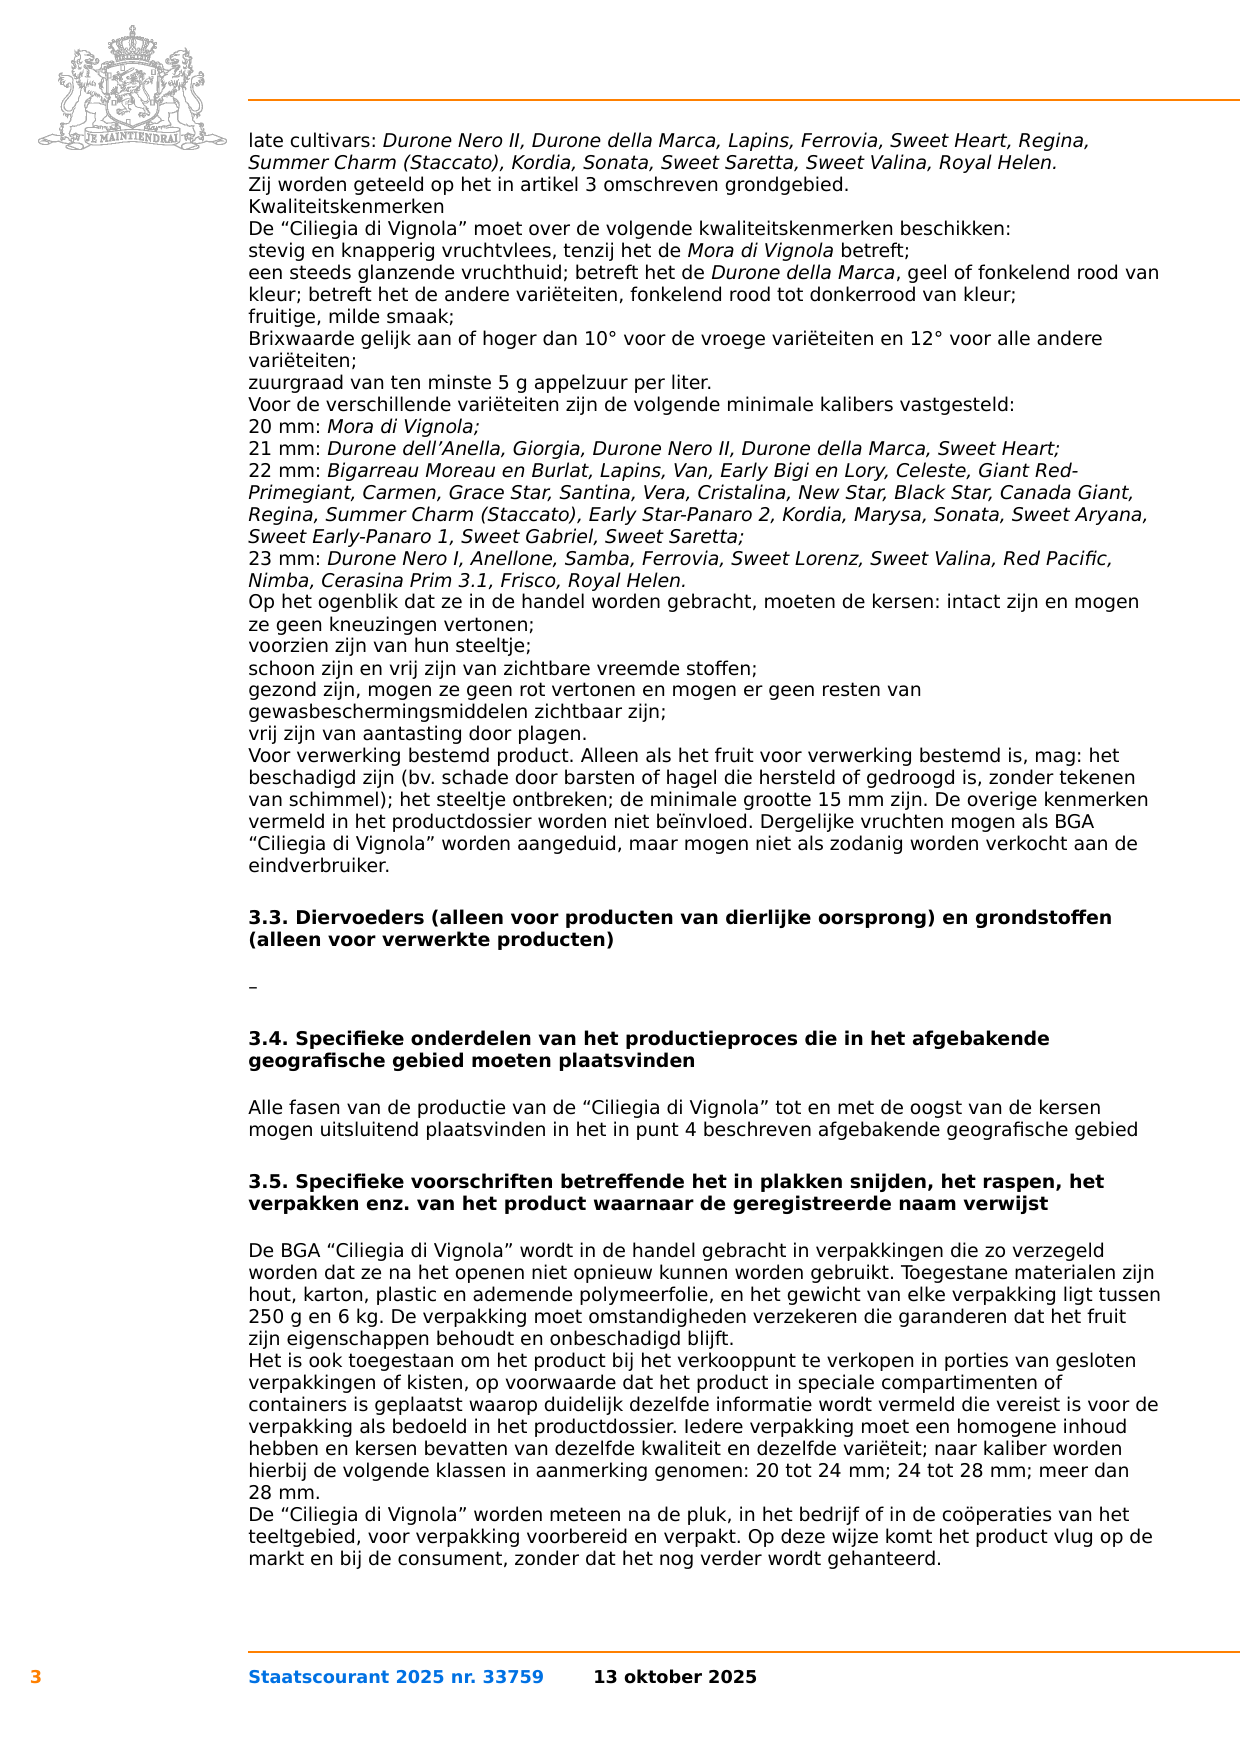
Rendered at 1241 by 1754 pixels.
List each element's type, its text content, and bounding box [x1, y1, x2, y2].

text late cultivars: Durone Nero II, Durone della Marca, Lapins, Ferrovia, Sweet Heart, Regina, Summer Charm (Staccato), Kordia, Sonata, Sweet Saretta, Sweet Valina, Royal Helen. [248, 130, 1163, 174]
text 20 mm: Mora di Vignola; [248, 416, 1163, 438]
text 21 mm: Durone dell’Anella, Giorgia, Durone Nero II, Durone della Marca, Sweet Heart; [248, 438, 1163, 459]
text Brixwaarde gelijk aan of hoger dan 10° voor de vroege variëteiten en 12° voor alle andere variëteiten; [248, 328, 1163, 372]
subtitle 3.3. Diervoeders (alleen voor producten van dierlijke oorsprong) en grondstoffen (alleen voor verwerkte producten) [248, 907, 1163, 951]
text stevig en knapperig vruchtvlees, tenzij het de Mora di Vignola betreft; [248, 240, 1163, 262]
text De “Ciliegia di Vignola” worden meteen na de pluk, in het bedrijf of in de coöperaties van het teeltgebied, voor verpakking voorbereid en verpakt. Op deze wijze komt het product vlug op de markt en bij de consument, zonder dat het nog verder wordt gehanteerd. [248, 1504, 1163, 1570]
text Voor verwerking bestemd product. Alleen als het fruit voor verwerking bestemd is, mag: het beschadigd zijn (bv. schade door barsten of hagel die hersteld of gedroogd is, zonder tekenen van schimmel); het steeltje ontbreken; de minimale grootte 15 mm zijn. De overige kenmerken vermeld in het productdossier worden niet beïnvloed. Dergelijke vruchten mogen als BGA “Ciliegia di Vignola” worden aangeduid, maar mogen niet als zodanig worden verkocht aan de eindverbruiker. [248, 745, 1163, 877]
text schoon zijn en vrij zijn van zichtbare vreemde stoffen; [248, 657, 1163, 679]
text gezond zijn, mogen ze geen rot vertonen en mogen er geen resten van gewasbeschermingsmiddelen zichtbaar zijn; [248, 679, 1163, 723]
text vrij zijn van aantasting door plagen. [248, 723, 1163, 745]
text – [248, 976, 1163, 998]
text voorzien zijn van hun steeltje; [248, 635, 1163, 657]
subtitle 3.4. Specifieke onderdelen van het productieproces die in het afgebakende geografische gebied moeten plaatsvinden [248, 1028, 1163, 1072]
text De BGA “Ciliegia di Vignola” wordt in de handel gebracht in verpakkingen die zo verzegeld worden dat ze na het openen niet opnieuw kunnen worden gebruikt. Toegestane materialen zijn hout, karton, plastic en ademende polymeerfolie, en het gewicht van elke verpakking ligt tussen 250 g en 6 kg. De verpakking moet omstandigheden verzekeren die garanderen dat het fruit zijn eigenschappen behoudt en onbeschadigd blijft. [248, 1240, 1163, 1350]
text Op het ogenblik dat ze in de handel worden gebracht, moeten de kersen: intact zijn en mogen ze geen kneuzingen vertonen; [248, 591, 1163, 635]
text Het is ook toegestaan om het product bij het verkooppunt te verkopen in porties van gesloten verpakkingen of kisten, op voorwaarde dat het product in speciale compartimenten of containers is geplaatst waarop duidelijk dezelfde informatie wordt vermeld die vereist is voor de verpakking als bedoeld in het productdossier. Iedere verpakking moet een homogene inhoud hebben en kersen bevatten van dezelfde kwaliteit en dezelfde variëteit; naar kaliber worden hierbij de volgende klassen in aanmerking genomen: 20 tot 24 mm; 24 tot 28 mm; meer dan 28 mm. [248, 1350, 1163, 1504]
text 23 mm: Durone Nero I, Anellone, Samba, Ferrovia, Sweet Lorenz, Sweet Valina, Red Pacific, Nimba, Cerasina Prim 3.1, Frisco, Royal Helen. [248, 547, 1163, 591]
text Alle fasen van de productie van de “Ciliegia di Vignola” tot en met de oogst van de kersen mogen uitsluitend plaatsvinden in het in punt 4 beschreven afgebakende geografische gebied [248, 1097, 1163, 1141]
picture [38, 25, 227, 150]
text De “Ciliegia di Vignola” moet over de volgende kwaliteitskenmerken beschikken: [248, 218, 1163, 240]
text fruitige, milde smaak; [248, 306, 1163, 328]
text zuurgraad van ten minste 5 g appelzuur per liter. [248, 372, 1163, 394]
text Kwaliteitskenmerken [248, 196, 1163, 218]
text een steeds glanzende vruchthuid; betreft het de Durone della Marca, geel of fonkelend rood van kleur; betreft het de andere variëteiten, fonkelend rood tot donkerrood van kleur; [248, 262, 1163, 306]
subtitle 3.5. Specifieke voorschriften betreffende het in plakken snijden, het raspen, het verpakken enz. van het product waarnaar de geregistreerde naam verwijst [248, 1171, 1163, 1215]
text 22 mm: Bigarreau Moreau en Burlat, Lapins, Van, Early Bigi en Lory, Celeste, Giant Red-Primegiant, Carmen, Grace Star, Santina, Vera, Cristalina, New Star, Black Star, Canada Giant, Regina, Summer Charm (Staccato), Early Star-Panaro 2, Kordia, Marysa, Sonata, Sweet Aryana, Sweet Early-Panaro 1, Sweet Gabriel, Sweet Saretta; [248, 459, 1163, 547]
text Voor de verschillende variëteiten zijn de volgende minimale kalibers vastgesteld: [248, 394, 1163, 416]
text Zij worden geteeld op het in artikel 3 omschreven grondgebied. [248, 174, 1163, 196]
